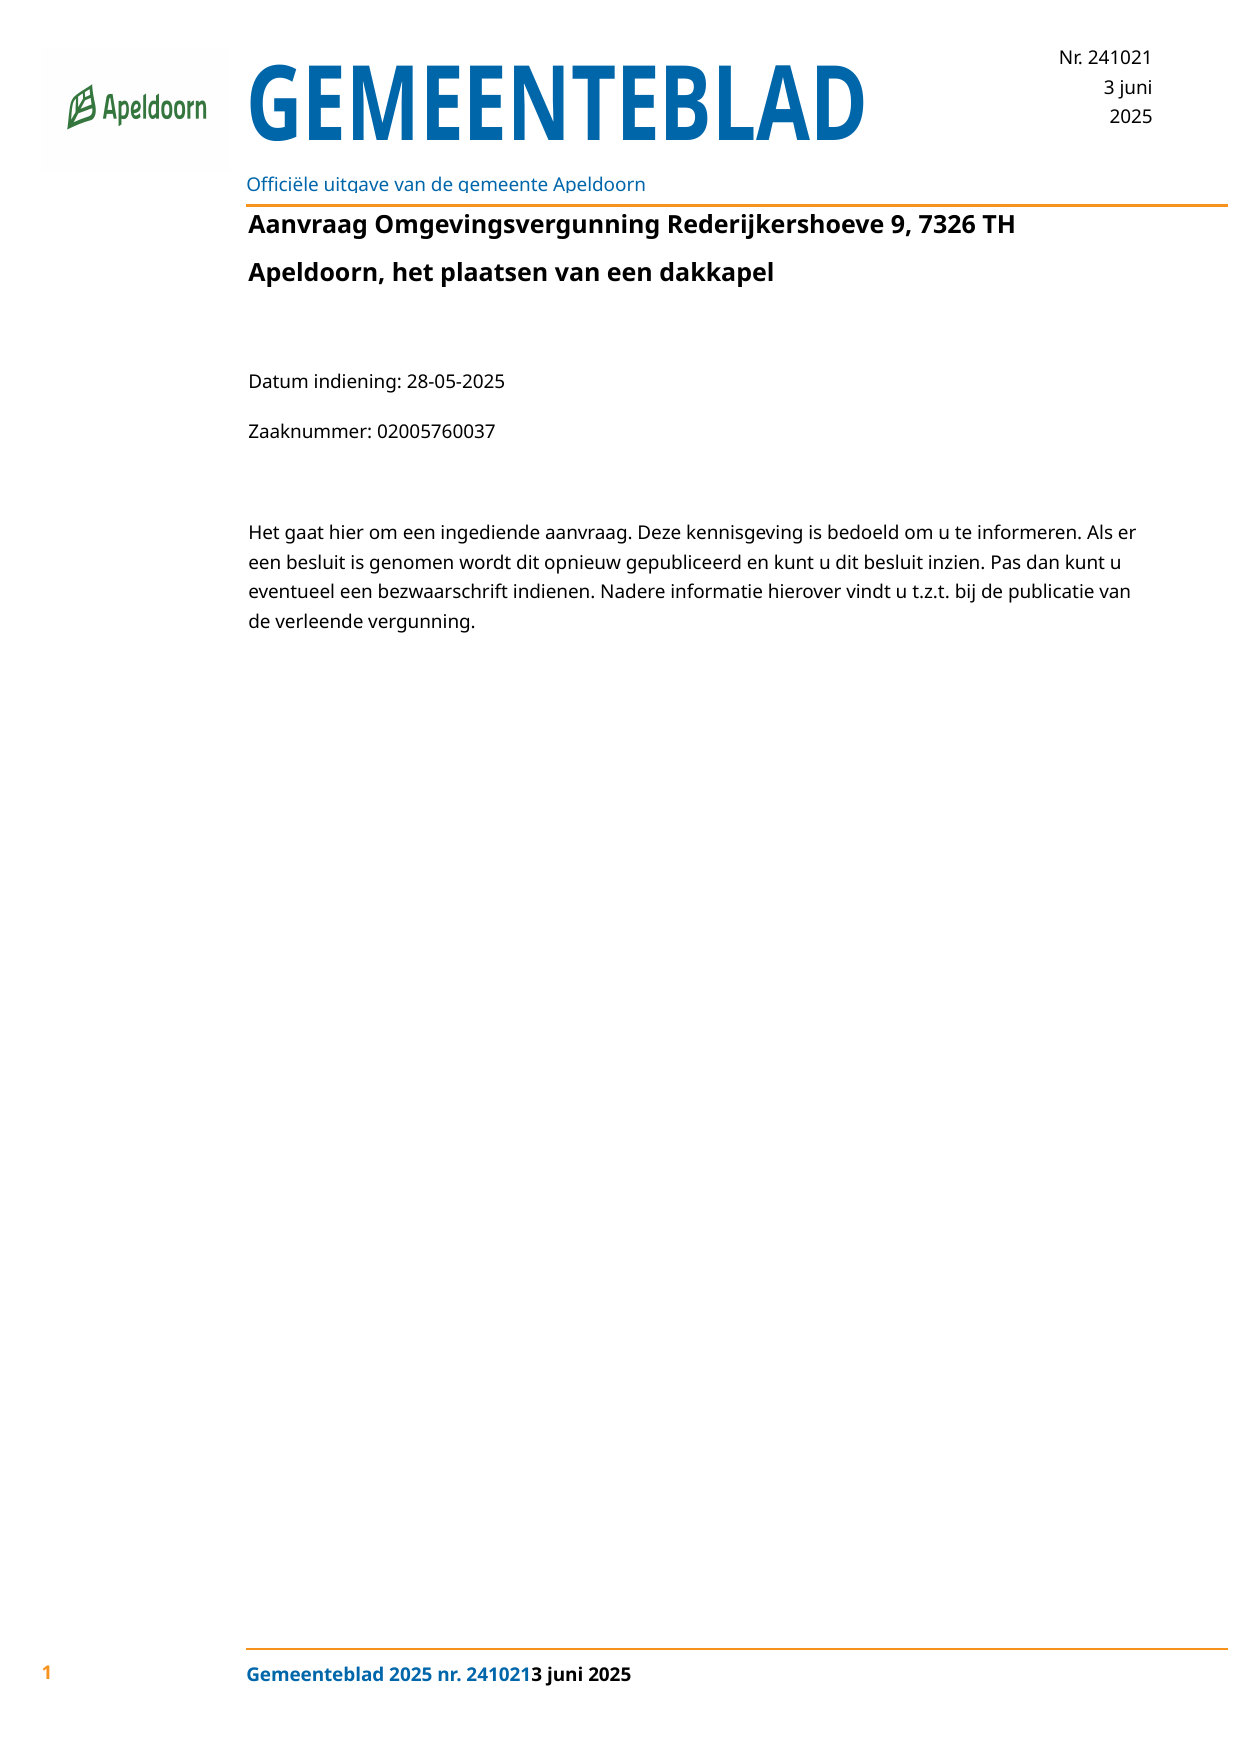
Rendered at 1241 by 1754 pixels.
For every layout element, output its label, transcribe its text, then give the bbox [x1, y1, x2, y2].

text Aanvraag Omgevingsvergunning Rederijkershoeve 9, 7326 TH Apeldoorn, het plaatsen van een dakkapel [248, 207, 1152, 288]
picture [41, 47, 231, 172]
text Datum indiening: 28-05-2025 [248, 368, 1152, 394]
text Zaaknummer: 02005760037 [248, 419, 1152, 444]
text Het gaat hier om een ingediende aanvraag. Deze kennisgeving is bedoeld om u te informeren. Als er een besluit is genomen wordt dit opnieuw gepubliceerd en kunt u dit besluit inzien. Pas dan kunt u eventueel een bezwaarschrift indienen. Nadere informatie hierover vindt u t.z.t. bij de publicatie van de verleende vergunning. [248, 519, 1152, 634]
